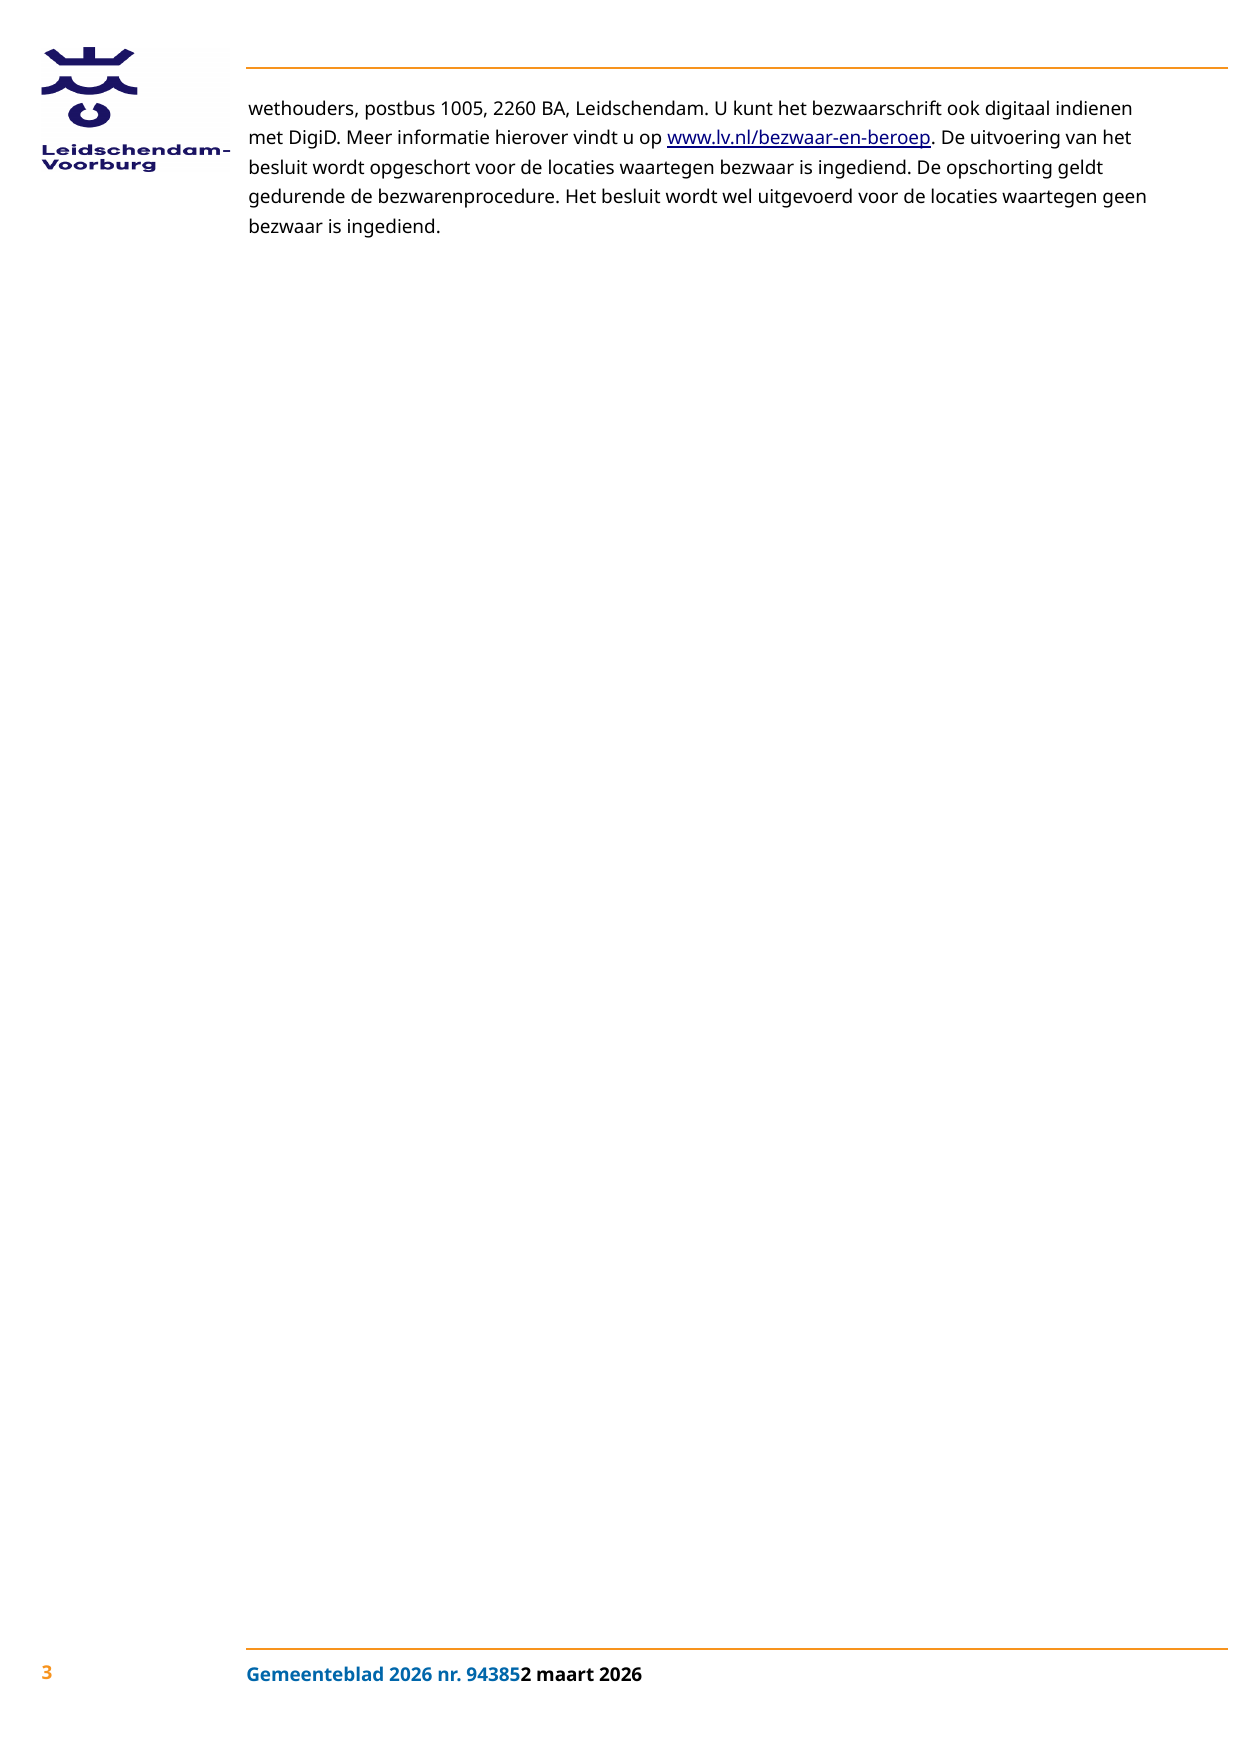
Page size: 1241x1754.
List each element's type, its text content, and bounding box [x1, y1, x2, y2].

text wethouders, postbus 1005, 2260 BA, Leidschendam. U kunt het bezwaarschrift ook digitaal indienen met DigiD. Meer informatie hierover vindt u op www.lv.nl/bezwaar-en-beroep. De uitvoering van het besluit wordt opgeschort voor de locaties waartegen bezwaar is ingediend. De opschorting geldt gedurende de bezwarenprocedure. Het besluit wordt wel uitgevoerd voor de locaties waartegen geen bezwaar is ingediend. [248, 95, 1152, 239]
picture [41, 47, 231, 172]
